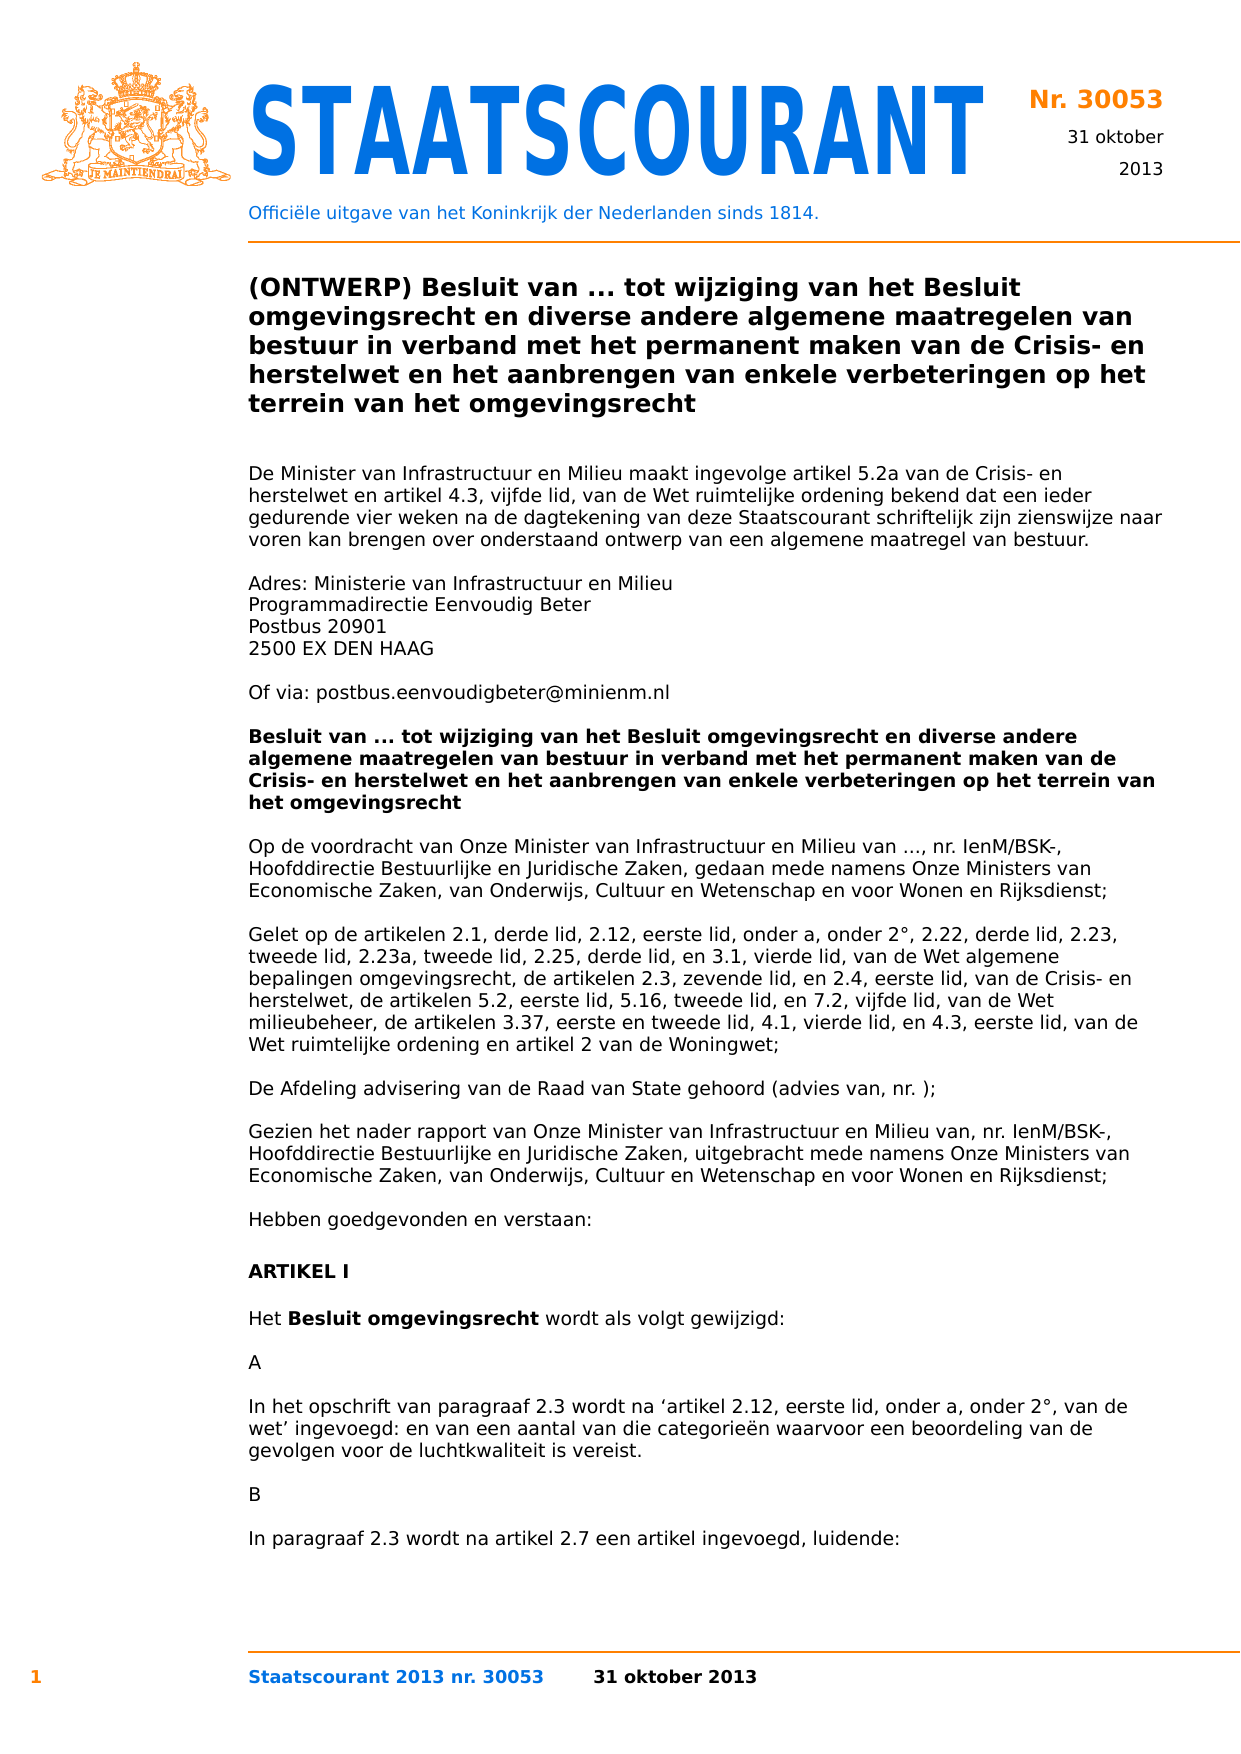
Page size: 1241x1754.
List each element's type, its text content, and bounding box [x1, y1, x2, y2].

table_header [25, 62, 248, 241]
text De Minister van Infrastructuur en Milieu maakt ingevolge artikel 5.2a van de Crisis- en herstelwet en artikel 4.3, vijfde lid, van de Wet ruimtelijke ordening bekend dat een ieder gedurende vier weken na de dagtekening van deze Staatscourant schriftelijk zijn zienswijze naar voren kan brengen over onderstaand ontwerp van een algemene maatregel van bestuur. [248, 463, 1163, 551]
text 2500 EX DEN HAAG [248, 638, 1163, 660]
text Het Besluit omgevingsrecht wordt als volgt gewijzigd: [248, 1308, 1163, 1330]
subtitle (ONTWERP) Besluit van ... tot wijziging van het Besluit omgevingsrecht en diverse andere algemene maatregelen van bestuur in verband met het permanent maken van de Crisis- en herstelwet en het aanbrengen van enkele verbeteringen op het terrein van het omgevingsrecht [248, 273, 1163, 419]
text Postbus 20901 [248, 616, 1163, 638]
text Programmadirectie Eenvoudig Beter [248, 594, 1163, 616]
text Adres: Ministerie van Infrastructuur en Milieu [248, 572, 1163, 594]
picture [41, 62, 231, 186]
subtitle ARTIKEL I [248, 1261, 1163, 1283]
table_cell 2013 [998, 153, 1240, 203]
table_header STAATSCOURANT [248, 62, 998, 203]
text Gezien het nader rapport van Onze Minister van Infrastructuur en Milieu van, nr. IenM/BSK-, Hoofddirectie Bestuurlijke en Juridische Zaken, uitgebracht mede namens Onze Ministers van Economische Zaken, van Onderwijs, Cultuur en Wetenschap en voor Wonen en Rijksdienst; [248, 1121, 1163, 1187]
text Of via: postbus.eenvoudigbeter@minienm.nl [248, 682, 1163, 704]
text De Afdeling advisering van de Raad van State gehoord (advies van, nr. ); [248, 1077, 1163, 1099]
text Besluit van ... tot wijziging van het Besluit omgevingsrecht en diverse andere algemene maatregelen van bestuur in verband met het permanent maken van de Crisis- en herstelwet en het aanbrengen van enkele verbeteringen op het terrein van het omgevingsrecht [248, 726, 1163, 814]
text Gelet op de artikelen 2.1, derde lid, 2.12, eerste lid, onder a, onder 2°, 2.22, derde lid, 2.23, tweede lid, 2.23a, tweede lid, 2.25, derde lid, en 3.1, vierde lid, van de Wet algemene bepalingen omgevingsrecht, de artikelen 2.3, zevende lid, en 2.4, eerste lid, van de Crisis- en herstelwet, de artikelen 5.2, eerste lid, 5.16, tweede lid, en 7.2, vijfde lid, van de Wet milieubeheer, de artikelen 3.37, eerste en tweede lid, 4.1, vierde lid, en 4.3, eerste lid, van de Wet ruimtelijke ordening en artikel 2 van de Woningwet; [248, 924, 1163, 1056]
text In het opschrift van paragraaf 2.3 wordt na ‘artikel 2.12, eerste lid, onder a, onder 2°, van de wet’ ingevoegd: en van een aantal van die categorieën waarvoor een beoordeling van de gevolgen voor de luchtkwaliteit is vereist. [248, 1396, 1163, 1462]
text Op de voordracht van Onze Minister van Infrastructuur en Milieu van ..., nr. IenM/BSK-, Hoofddirectie Bestuurlijke en Juridische Zaken, gedaan mede namens Onze Ministers van Economische Zaken, van Onderwijs, Cultuur en Wetenschap en voor Wonen en Rijksdienst; [248, 836, 1163, 902]
text In paragraaf 2.3 wordt na artikel 2.7 een artikel ingevoegd, luidende: [248, 1527, 1163, 1549]
table_cell Officiële uitgave van het Koninkrijk der Nederlanden sinds 1814. [248, 203, 1240, 241]
table_cell 31 oktober [998, 121, 1240, 153]
text A [248, 1352, 1163, 1374]
text B [248, 1483, 1163, 1506]
table_header Nr. 30053 [998, 62, 1240, 121]
text Hebben goedgevonden en verstaan: [248, 1209, 1163, 1231]
